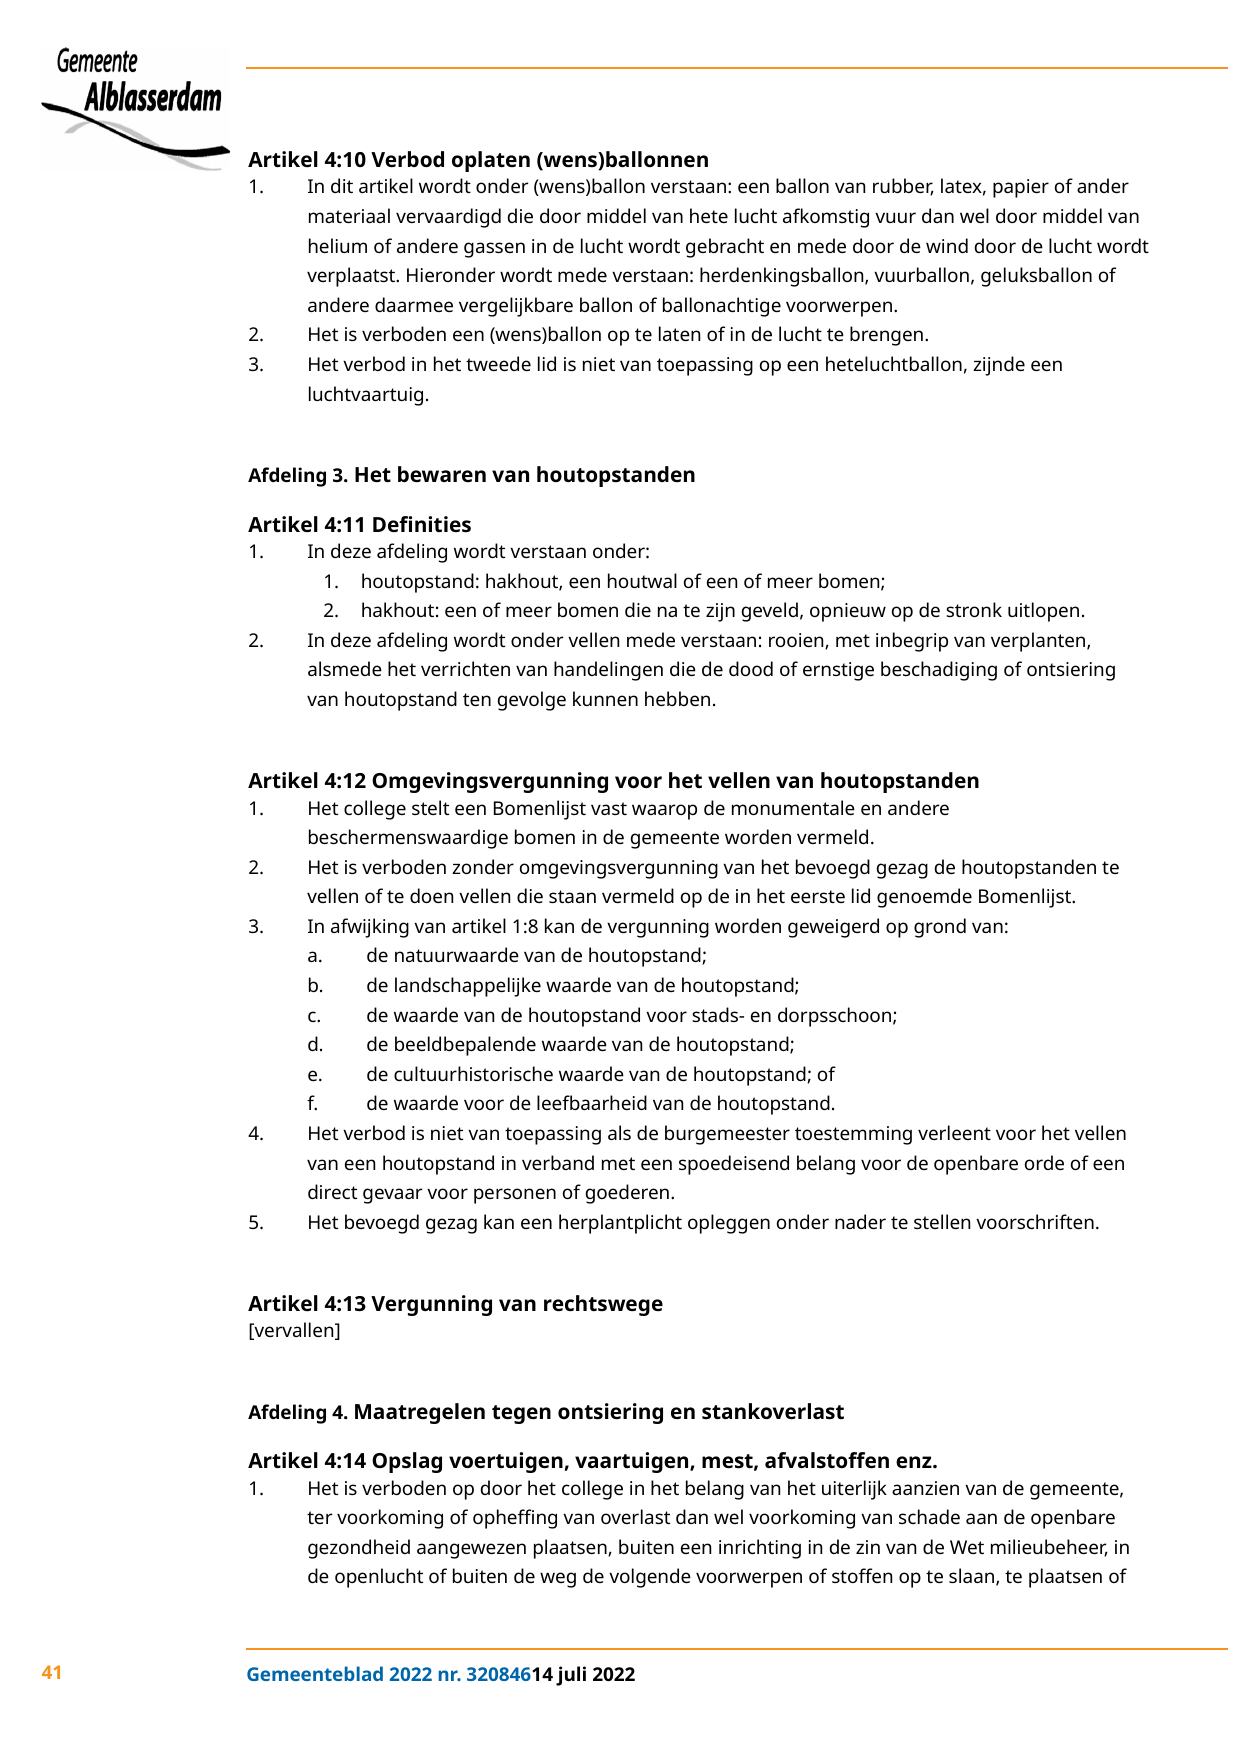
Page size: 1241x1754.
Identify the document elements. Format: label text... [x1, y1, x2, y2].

list Het college stelt een Bomenlijst vast waarop de monumentale en andere beschermenswaardige bomen in de gemeente worden vermeld. [248, 795, 1152, 850]
list In dit artikel wordt onder (wens)ballon verstaan: een ballon van rubber, latex, papier of ander materiaal vervaardigd die door middel van hete lucht afkomstig vuur dan wel door middel van helium of andere gassen in de lucht wordt gebracht en mede door de wind door de lucht wordt verplaatst. Hieronder wordt mede verstaan: herdenkingsballon, vuurballon, geluksballon of andere daarmee vergelijkbare ballon of ballonachtige voorwerpen. [248, 174, 1152, 318]
list Het is verboden een (wens)ballon op te laten of in de lucht te brengen. [248, 322, 1152, 347]
list Het verbod is niet van toepassing als de burgemeester toestemming verleent voor het vellen van een houtopstand in verband met een spoedeisend belang voor de openbare orde of een direct gevaar voor personen of goederen. [248, 1120, 1152, 1205]
list In deze afdeling wordt verstaan onder: [248, 538, 1152, 564]
list houtopstand: hakhout, een houtwal of een of meer bomen; [323, 568, 1152, 594]
text Artikel 4:10 Verbod oplaten (wens)ballonnen [248, 145, 1152, 174]
text Afdeling 3. Het bewaren van houtopstanden [248, 461, 1152, 489]
list Het is verboden op door het college in het belang van het uiterlijk aanzien van de gemeente, ter voorkoming of opheffing van overlast dan wel voorkoming van schade aan de openbare gezondheid aangewezen plaatsen, buiten een inrichting in de zin van de Wet milieubeheer, in de openlucht of buiten de weg de volgende voorwerpen of stoffen op te slaan, te plaatsen of [248, 1475, 1152, 1589]
text Artikel 4:14 Opslag voertuigen, vaartuigen, mest, afvalstoffen enz. [248, 1446, 1152, 1475]
list de beeldbepalende waarde van de houtopstand; [307, 1031, 1152, 1057]
list Het is verboden zonder omgevingsvergunning van het bevoegd gezag de houtopstanden te vellen of te doen vellen die staan vermeld op de in het eerste lid genoemde Bomenlijst. [248, 854, 1152, 909]
list hakhout: een of meer bomen die na te zijn geveld, opnieuw op de stronk uitlopen. [323, 597, 1152, 623]
text Artikel 4:12 Omgevingsvergunning voor het vellen van houtopstanden [248, 766, 1152, 795]
list Het verbod in het tweede lid is niet van toepassing op een heteluchtballon, zijnde een luchtvaartuig. [248, 351, 1152, 406]
list de natuurwaarde van de houtopstand; [307, 943, 1152, 968]
list de landschappelijke waarde van de houtopstand; [307, 972, 1152, 998]
picture [41, 47, 231, 172]
text [vervallen] [248, 1317, 1152, 1343]
list In deze afdeling wordt onder vellen mede verstaan: rooien, met inbegrip van verplanten, alsmede het verrichten van handelingen die de dood of ernstige beschadiging of ontsiering van houtopstand ten gevolge kunnen hebben. [248, 627, 1152, 712]
text Artikel 4:13 Vergunning van rechtswege [248, 1289, 1152, 1317]
list In afwijking van artikel 1:8 kan de vergunning worden geweigerd op grond van: [248, 913, 1152, 939]
list Het bevoegd gezag kan een herplantplicht opleggen onder nader te stellen voorschriften. [248, 1209, 1152, 1234]
list de waarde van de houtopstand voor stads- en dorpsschoon; [307, 1002, 1152, 1027]
text Artikel 4:11 Definities [248, 510, 1152, 538]
text Afdeling 4. Maatregelen tegen ontsiering en stankoverlast [248, 1397, 1152, 1426]
list de cultuurhistorische waarde van de houtopstand; of [307, 1061, 1152, 1087]
list de waarde voor de leefbaarheid van de houtopstand. [307, 1091, 1152, 1116]
